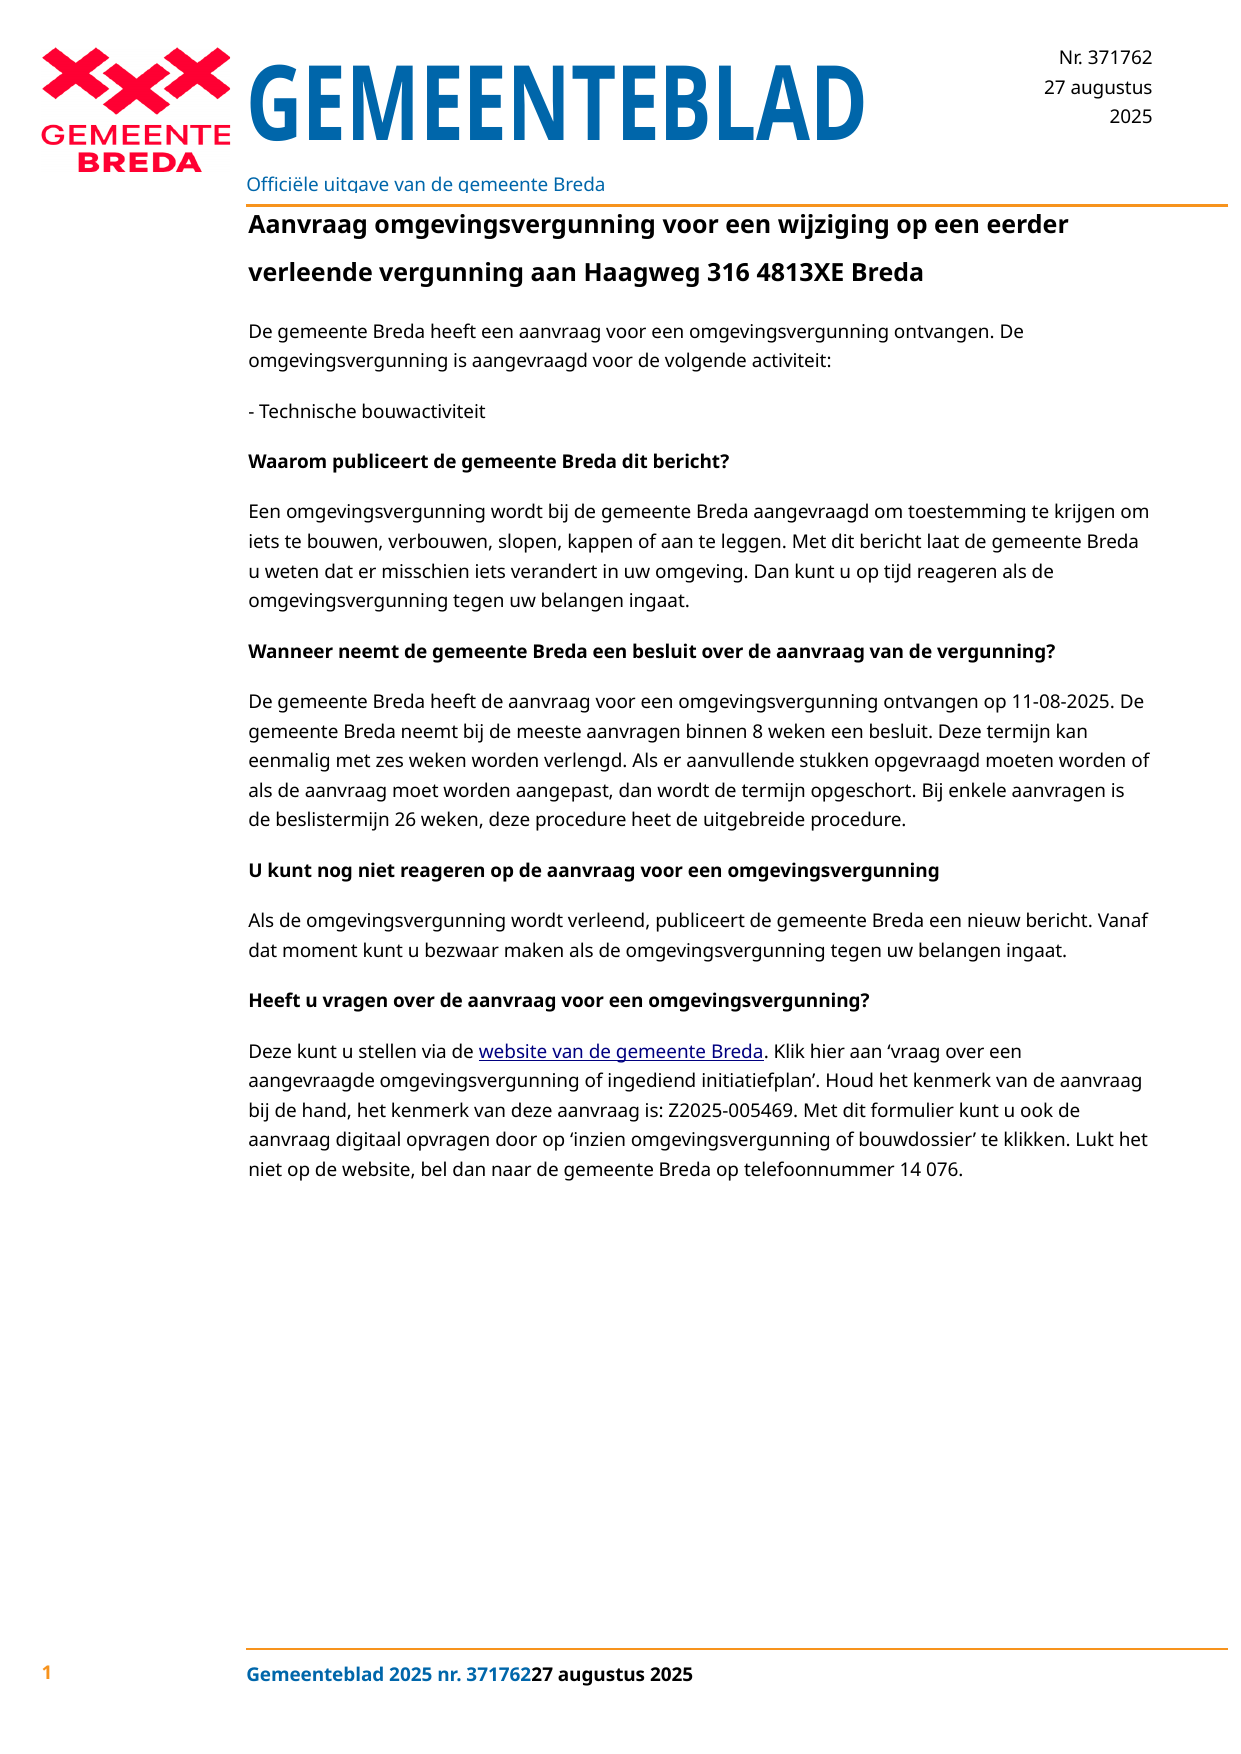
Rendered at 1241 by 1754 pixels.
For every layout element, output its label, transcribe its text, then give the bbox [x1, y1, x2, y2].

text De gemeente Breda heeft een aanvraag voor een omgevingsvergunning ontvangen. De omgevingsvergunning is aangevraagd voor de volgende activiteit: [248, 318, 1152, 373]
picture [41, 47, 231, 172]
text Deze kunt u stellen via de website van de gemeente Breda. Klik hier aan ‘vraag over een aangevraagde omgevingsvergunning of ingediend initiatiefplan’. Houd het kenmerk van de aanvraag bij de hand, het kenmerk van deze aanvraag is: Z2025-005469. Met dit formulier kunt u ook de aanvraag digitaal opvragen door op ‘inzien omgevingsvergunning of bouwdossier’ te klikken. Lukt het niet op de website, bel dan naar de gemeente Breda op telefoonnummer 14 076. [248, 1038, 1152, 1182]
text Als de omgevingsvergunning wordt verleend, publiceert de gemeente Breda een nieuw bericht. Vanaf dat moment kunt u bezwaar maken als de omgevingsvergunning tegen uw belangen ingaat. [248, 907, 1152, 963]
text Een omgevingsvergunning wordt bij de gemeente Breda aangevraagd om toestemming te krijgen om iets te bouwen, verbouwen, slopen, kappen of aan te leggen. Met dit bericht laat de gemeente Breda u weten dat er misschien iets verandert in uw omgeving. Dan kunt u op tijd reageren als de omgevingsvergunning tegen uw belangen ingaat. [248, 499, 1152, 613]
text Aanvraag omgevingsvergunning voor een wijziging op een eerder verleende vergunning aan Haagweg 316 4813XE Breda [248, 207, 1152, 288]
text De gemeente Breda heeft de aanvraag voor een omgevingsvergunning ontvangen op 11-08-2025. De gemeente Breda neemt bij de meeste aanvragen binnen 8 weken een besluit. Deze termijn kan eenmalig met zes weken worden verlengd. Als er aanvullende stukken opgevraagd moeten worden of als de aanvraag moet worden aangepast, dan wordt de termijn opgeschort. Bij enkele aanvragen is de beslistermijn 26 weken, deze procedure heet de uitgebreide procedure. [248, 688, 1152, 832]
text Wanneer neemt de gemeente Breda een besluit over de aanvraag van de vergunning? [248, 638, 1152, 664]
text Heeft u vragen over de aanvraag voor een omgevingsvergunning? [248, 987, 1152, 1013]
text U kunt nog niet reageren op de aanvraag voor een omgevingsvergunning [248, 857, 1152, 883]
text - Technische bouwactiviteit [248, 398, 1152, 424]
text Waarom publiceert de gemeente Breda dit bericht? [248, 448, 1152, 474]
